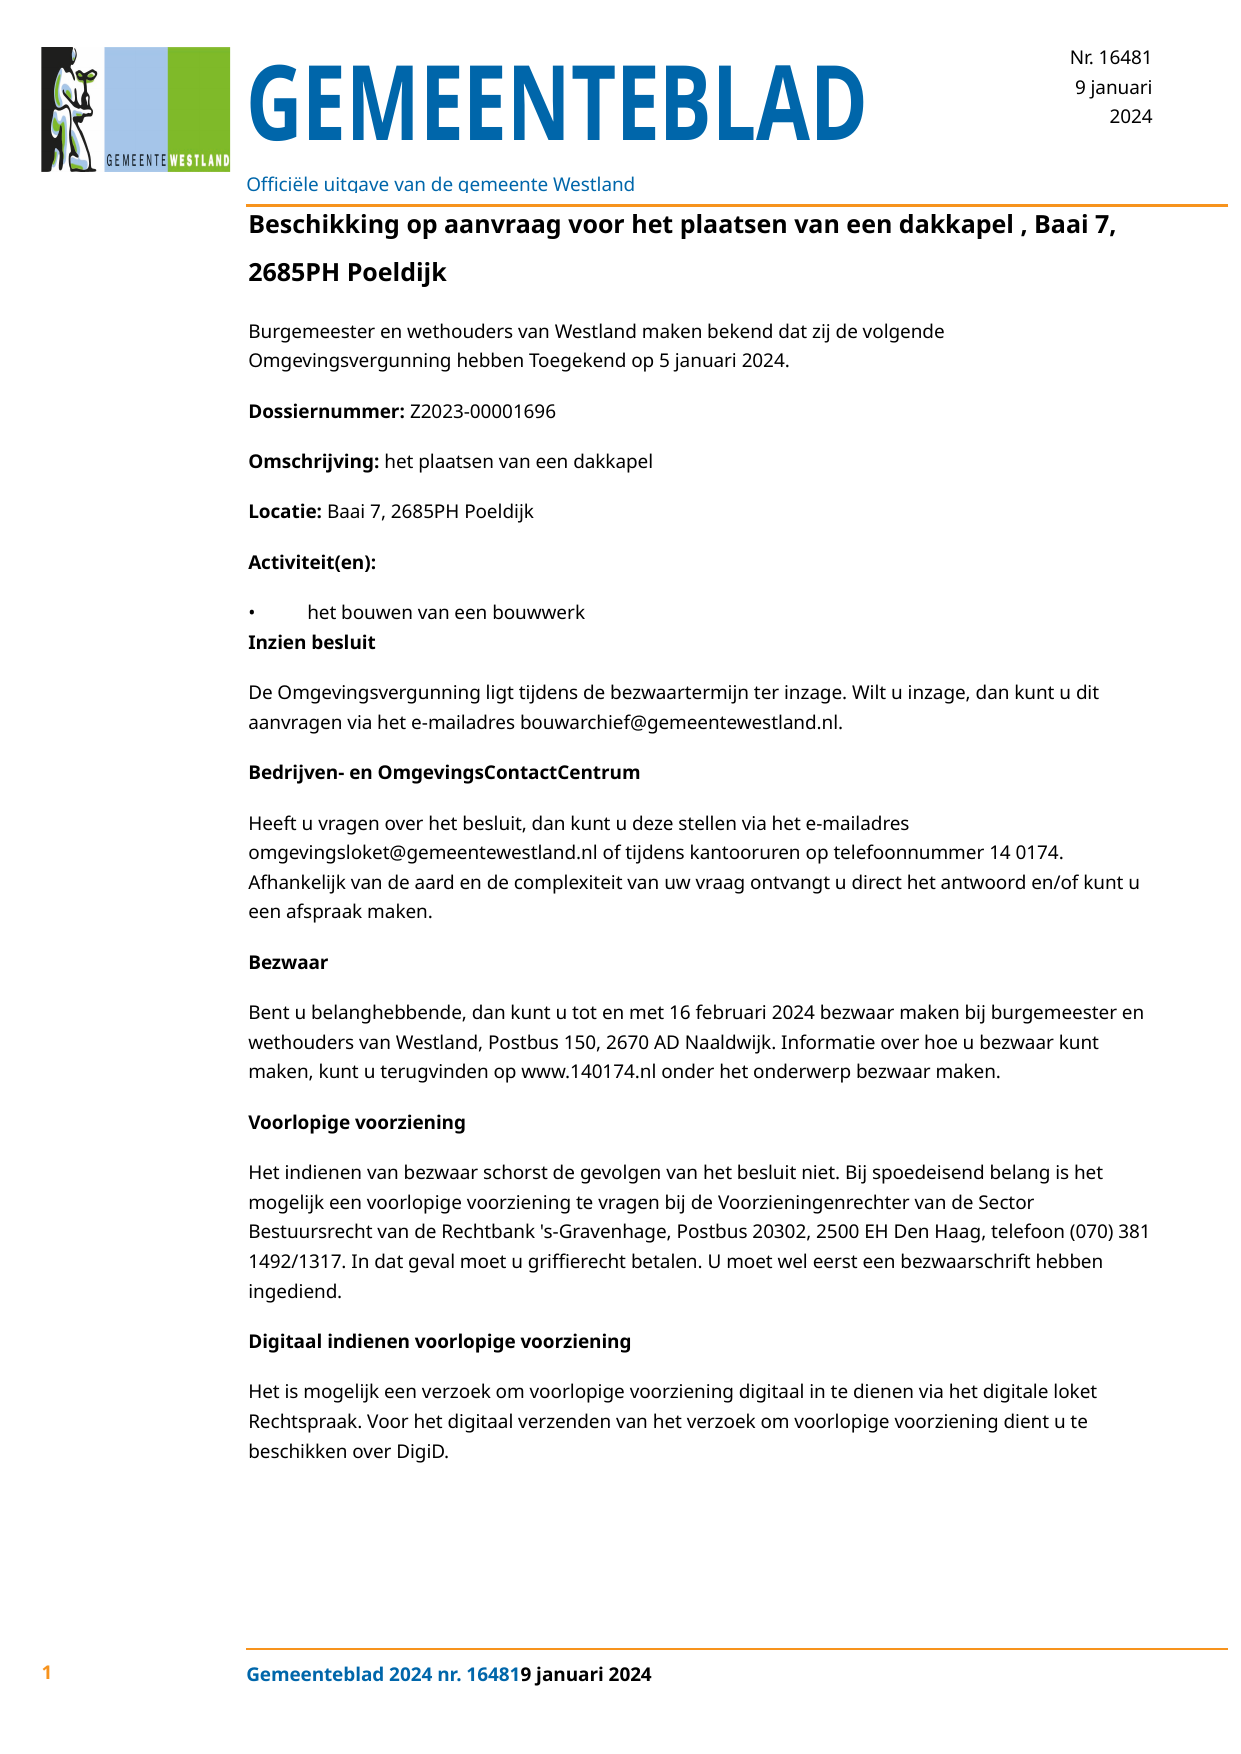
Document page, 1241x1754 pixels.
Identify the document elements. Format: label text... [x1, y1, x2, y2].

text Heeft u vragen over het besluit, dan kunt u deze stellen via het e-mailadres omgevingsloket@gemeentewestland.nl of tijdens kantooruren op telefoonnummer 14 0174. Afhankelijk van de aard en de complexiteit van uw vraag ontvangt u direct het antwoord en/of kunt u een afspraak maken. [248, 810, 1152, 924]
text Bent u belanghebbende, dan kunt u tot en met 16 februari 2024 bezwaar maken bij burgemeester en wethouders van Westland, Postbus 150, 2670 AD Naaldwijk. Informatie over hoe u bezwaar kunt maken, kunt u terugvinden op www.140174.nl onder het onderwerp bezwaar maken. [248, 999, 1152, 1084]
text Beschikking op aanvraag voor het plaatsen van een dakkapel , Baai 7, 2685PH Poeldijk [248, 207, 1152, 288]
text De Omgevingsvergunning ligt tijdens de bezwaartermijn ter inzage. Wilt u inzage, dan kunt u dit aanvragen via het e-mailadres bouwarchief@gemeentewestland.nl. [248, 679, 1152, 735]
text Omschrijving: het plaatsen van een dakkapel [248, 448, 1152, 474]
text Burgemeester en wethouders van Westland maken bekend dat zij de volgende Omgevingsvergunning hebben Toegekend op 5 januari 2024. [248, 318, 1152, 373]
text Bezwaar [248, 949, 1152, 975]
text Activiteit(en): [248, 549, 1152, 575]
list het bouwen van een bouwwerk [248, 599, 1152, 625]
text Inzien besluit [248, 629, 1152, 655]
text Het is mogelijk een verzoek om voorlopige voorziening digitaal in te dienen via het digitale loket Rechtspraak. Voor het digitaal verzenden van het verzoek om voorlopige voorziening dient u te beschikken over DigiD. [248, 1379, 1152, 1464]
text Het indienen van bezwaar schorst de gevolgen van het besluit niet. Bij spoedeisend belang is het mogelijk een voorlopige voorziening te vragen bij de Voorzieningenrechter van de Sector Bestuursrecht van de Rechtbank 's-Gravenhage, Postbus 20302, 2500 EH Den Haag, telefoon (070) 381 1492/1317. In dat geval moet u griffierecht betalen. U moet wel eerst een bezwaarschrift hebben ingediend. [248, 1159, 1152, 1304]
picture [41, 47, 231, 172]
text Bedrijven- en OmgevingsContactCentrum [248, 759, 1152, 785]
text Digitaal indienen voorlopige voorziening [248, 1328, 1152, 1354]
text Voorlopige voorziening [248, 1109, 1152, 1135]
text Locatie: Baai 7, 2685PH Poeldijk [248, 499, 1152, 524]
text Dossiernummer: Z2023-00001696 [248, 398, 1152, 424]
